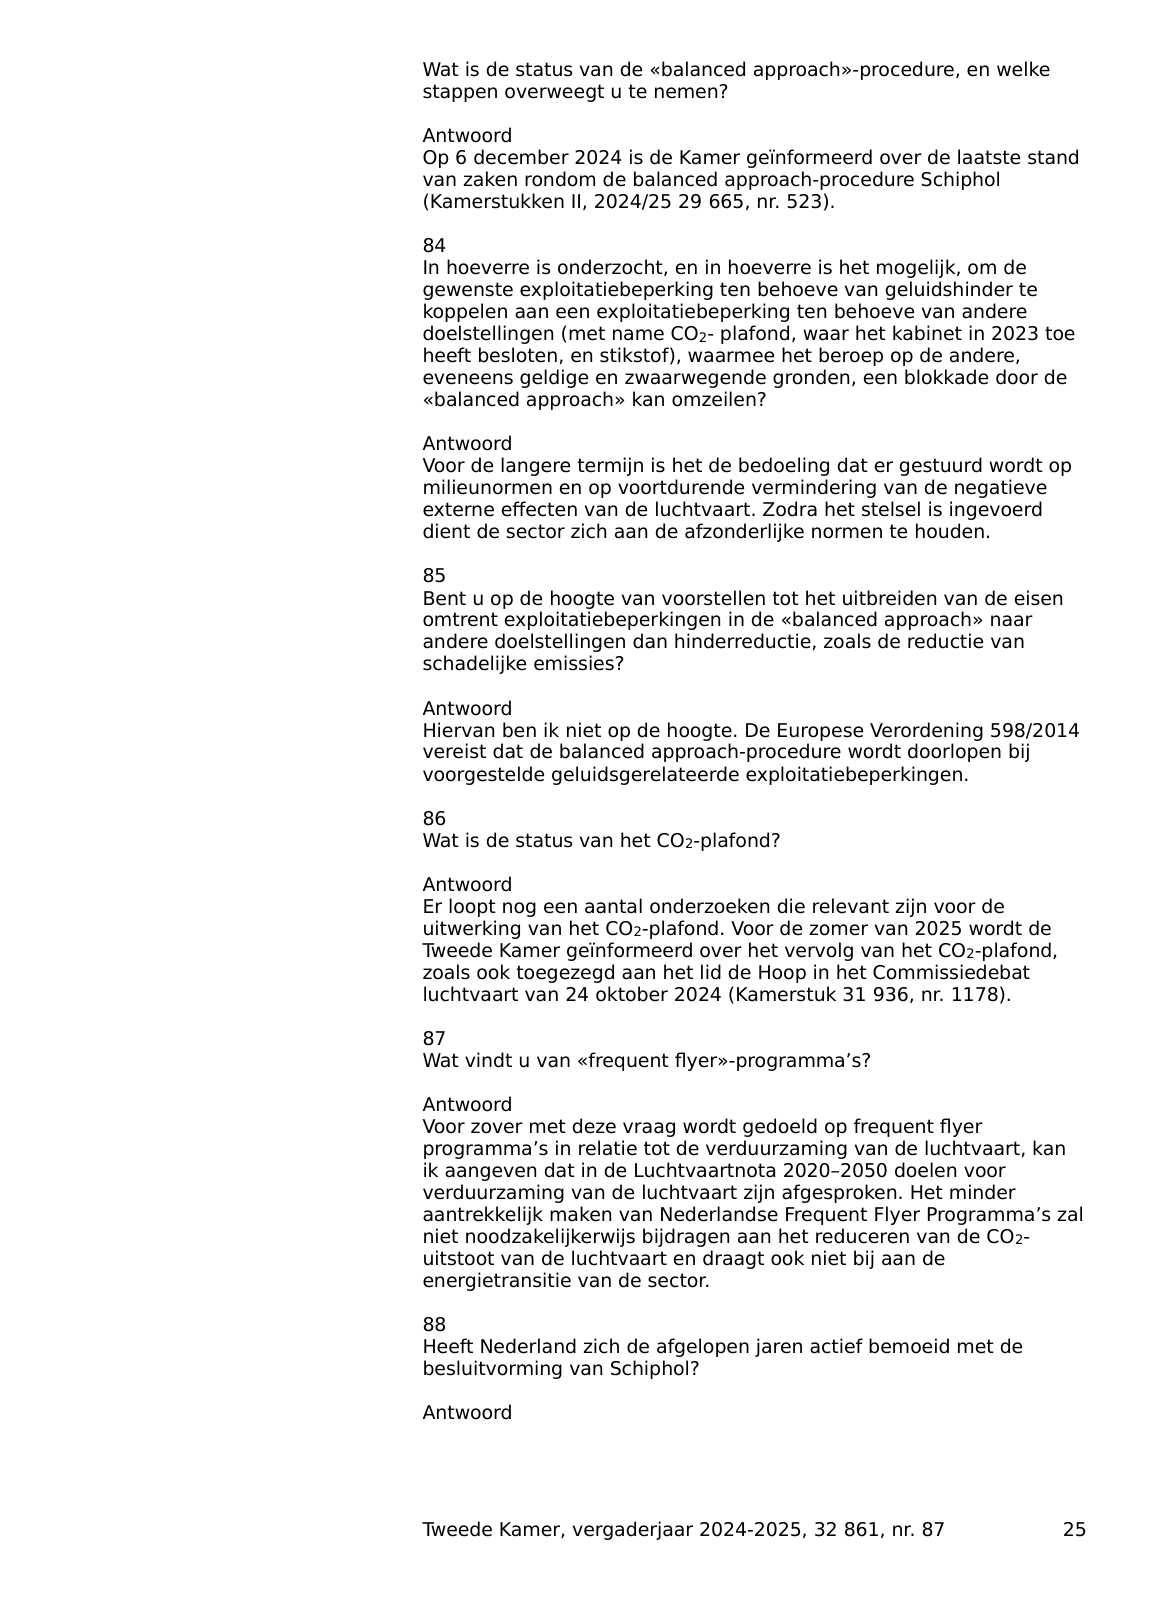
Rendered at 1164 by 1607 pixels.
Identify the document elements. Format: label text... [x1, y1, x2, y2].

text Bent u op de hoogte van voorstellen tot het uitbreiden van de eisen omtrent exploitatiebeperkingen in de «balanced approach» naar andere doelstellingen dan hinderreductie, zoals de reductie van schadelijke emissies? [422, 587, 1087, 675]
text Er loopt nog een aantal onderzoeken die relevant zijn voor de uitwerking van het CO2-plafond. Voor de zomer van 2025 wordt de Tweede Kamer geïnformeerd over het vervolg van het CO2-plafond, zoals ook toegezegd aan het lid de Hoop in het Commissiedebat luchtvaart van 24 oktober 2024 (Kamerstuk 31 936, nr. 1178). [422, 896, 1087, 1006]
text Antwoord [422, 1402, 1087, 1424]
text Antwoord [422, 697, 1087, 719]
text Hiervan ben ik niet op de hoogte. De Europese Verordening 598/2014 vereist dat de balanced approach-procedure wordt doorlopen bij voorgestelde geluidsgerelateerde exploitatiebeperkingen. [422, 719, 1087, 785]
text Wat is de status van het CO2-plafond? [422, 829, 1087, 852]
text Voor zover met deze vraag wordt gedoeld op frequent flyer programma’s in relatie tot de verduurzaming van de luchtvaart, kan ik aangeven dat in de Luchtvaartnota 2020–2050 doelen voor verduurzaming van de luchtvaart zijn afgesproken. Het minder aantrekkelijk maken van Nederlandse Frequent Flyer Programma’s zal niet noodzakelijkerwijs bijdragen aan het reduceren van de CO2-uitstoot van de luchtvaart en draagt ook niet bij aan de energietransitie van de sector. [422, 1116, 1087, 1292]
text 84 [422, 235, 1087, 257]
text 86 [422, 808, 1087, 829]
text Op 6 december 2024 is de Kamer geïnformeerd over de laatste stand van zaken rondom de balanced approach-procedure Schiphol (Kamerstukken II, 2024/25 29 665, nr. 523). [422, 147, 1087, 213]
text Heeft Nederland zich de afgelopen jaren actief bemoeid met de besluitvorming van Schiphol? [422, 1336, 1087, 1380]
text Wat vindt u van «frequent flyer»-programma’s? [422, 1050, 1087, 1072]
text Antwoord [422, 874, 1087, 896]
text Voor de langere termijn is het de bedoeling dat er gestuurd wordt op milieunormen en op voortdurende vermindering van de negatieve externe effecten van de luchtvaart. Zodra het stelsel is ingevoerd dient de sector zich aan de afzonderlijke normen te houden. [422, 455, 1087, 543]
text In hoeverre is onderzocht, en in hoeverre is het mogelijk, om de gewenste exploitatiebeperking ten behoeve van geluidshinder te koppelen aan een exploitatiebeperking ten behoeve van andere doelstellingen (met name CO2- plafond, waar het kabinet in 2023 toe heeft besloten, en stikstof), waarmee het beroep op de andere, eveneens geldige en zwaarwegende gronden, een blokkade door de «balanced approach» kan omzeilen? [422, 257, 1087, 411]
text Antwoord [422, 433, 1087, 455]
text 87 [422, 1028, 1087, 1050]
text Wat is de status van de «balanced approach»-procedure, en welke stappen overweegt u te nemen? [422, 59, 1087, 103]
text Antwoord [422, 125, 1087, 147]
text 88 [422, 1314, 1087, 1336]
text 85 [422, 565, 1087, 587]
text Antwoord [422, 1094, 1087, 1116]
